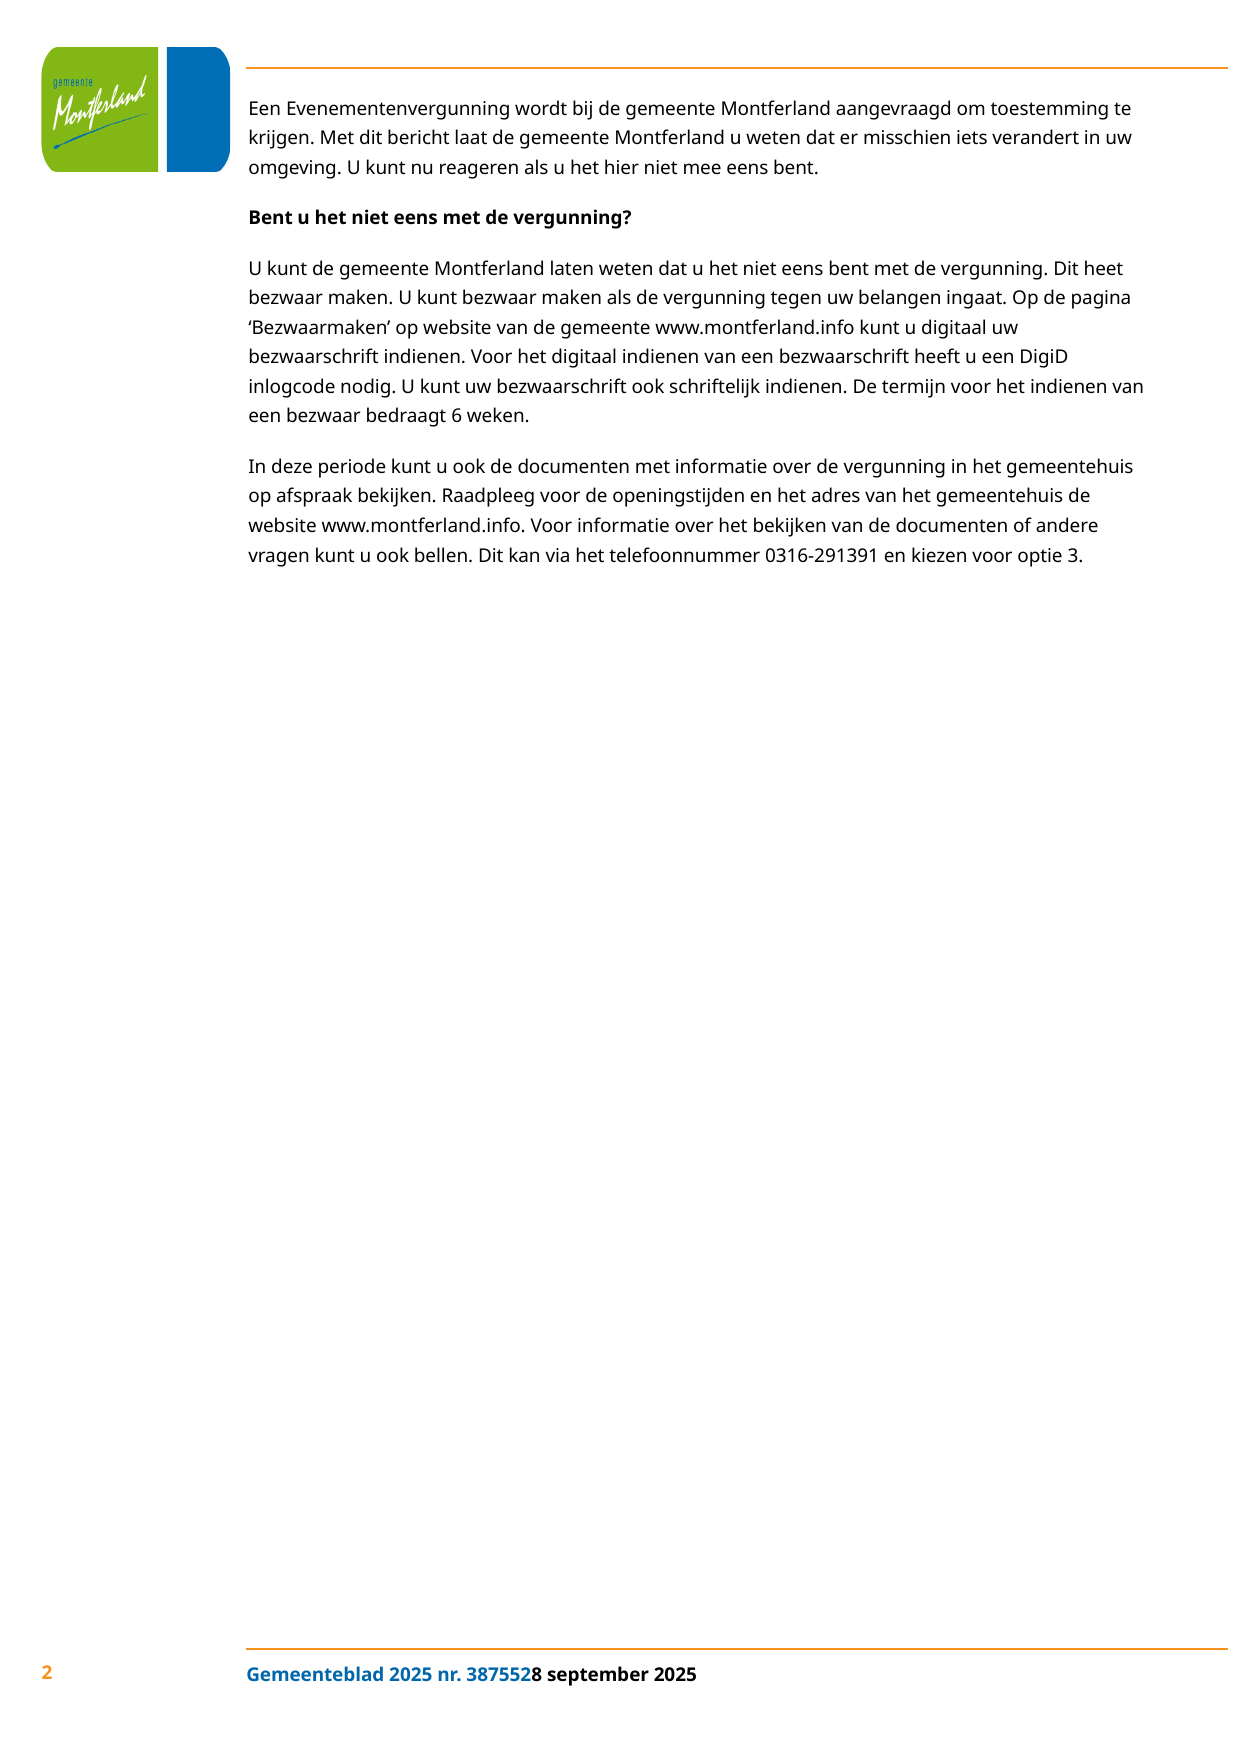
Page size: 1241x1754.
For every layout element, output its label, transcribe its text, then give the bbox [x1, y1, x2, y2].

text Bent u het niet eens met de vergunning? [248, 204, 1152, 230]
text Een Evenementenvergunning wordt bij de gemeente Montferland aangevraagd om toestemming te krijgen. Met dit bericht laat de gemeente Montferland u weten dat er misschien iets verandert in uw omgeving. U kunt nu reageren als u het hier niet mee eens bent. [248, 95, 1152, 180]
text In deze periode kunt u ook de documenten met informatie over de vergunning in het gemeentehuis op afspraak bekijken. Raadpleeg voor de openingstijden en het adres van het gemeentehuis de website www.montferland.info. Voor informatie over het bekijken van de documenten of andere vragen kunt u ook bellen. Dit kan via het telefoonnummer 0316-291391 en kiezen voor optie 3. [248, 453, 1152, 568]
picture [41, 47, 231, 172]
text U kunt de gemeente Montferland laten weten dat u het niet eens bent met de vergunning. Dit heet bezwaar maken. U kunt bezwaar maken als de vergunning tegen uw belangen ingaat. Op de pagina ‘Bezwaarmaken’ op website van de gemeente www.montferland.info kunt u digitaal uw bezwaarschrift indienen. Voor het digitaal indienen van een bezwaarschrift heeft u een DigiD inlogcode nodig. U kunt uw bezwaarschrift ook schriftelijk indienen. De termijn voor het indienen van een bezwaar bedraagt 6 weken. [248, 255, 1152, 428]
